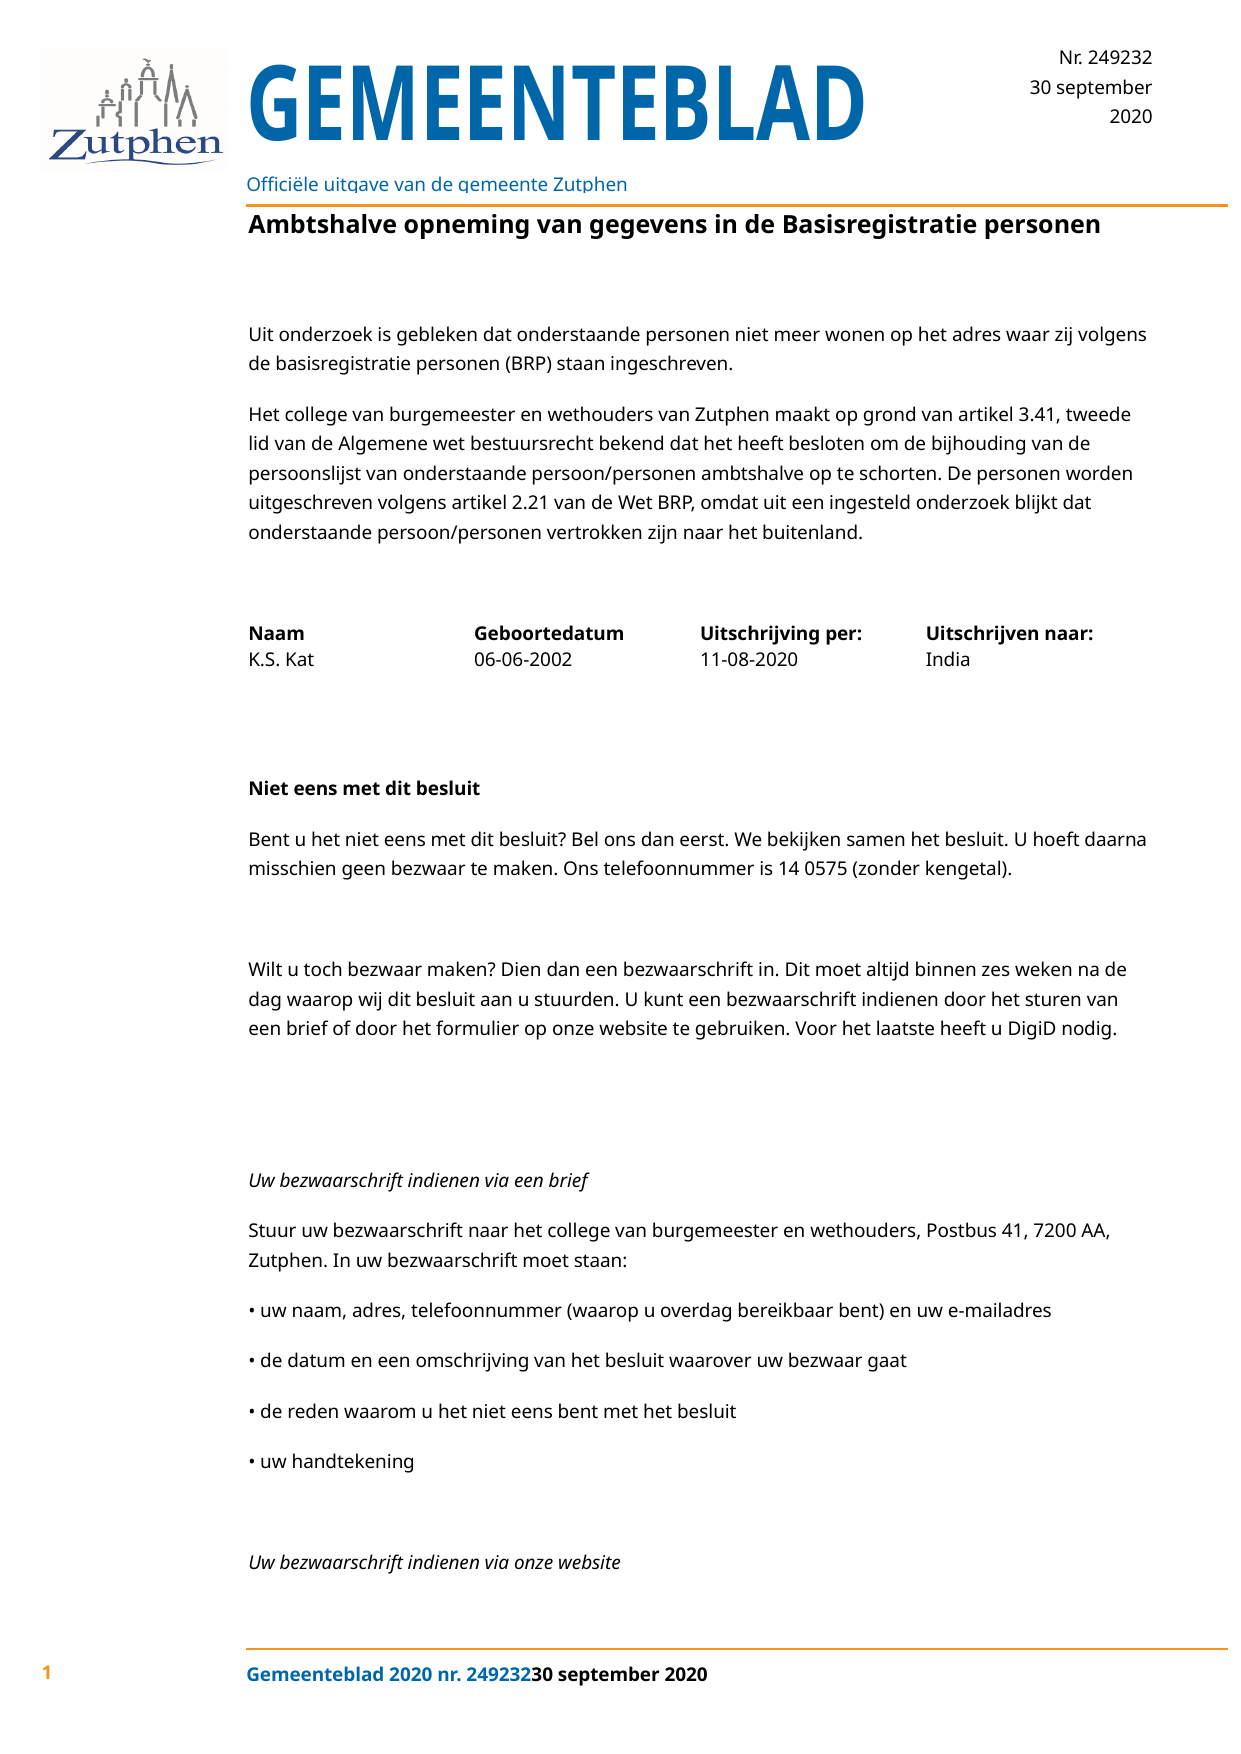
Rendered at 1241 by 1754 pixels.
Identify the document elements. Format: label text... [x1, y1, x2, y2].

table_cell India [926, 646, 1152, 671]
table_header Uitschrijven naar: [926, 620, 1152, 646]
text Wilt u toch bezwaar maken? Dien dan een bezwaarschrift in. Dit moet altijd binnen zes weken na de dag waarop wij dit besluit aan u stuurden. U kunt een bezwaarschrift indienen door het sturen van een brief of door het formulier op onze website te gebruiken. Voor het laatste heeft u DigiD nodig. [248, 956, 1152, 1041]
table_cell 11-08-2020 [700, 646, 926, 671]
text • de reden waarom u het niet eens bent met het besluit [248, 1398, 1152, 1424]
text Uit onderzoek is gebleken dat onderstaande personen niet meer wonen op het adres waar zij volgens de basisregistratie personen (BRP) staan ingeschreven. [248, 321, 1152, 376]
text Niet eens met dit besluit [248, 776, 1152, 801]
text • uw handtekening [248, 1448, 1152, 1474]
text • uw naam, adres, telefoonnummer (waarop u overdag bereikbaar bent) en uw e-mailadres [248, 1297, 1152, 1323]
text Het college van burgemeester en wethouders van Zutphen maakt op grond van artikel 3.41, tweede lid van de Algemene wet bestuursrecht bekend dat het heeft besloten om de bijhouding van de persoonslijst van onderstaande persoon/personen ambtshalve op te schorten. De personen worden uitgeschreven volgens artikel 2.21 van de Wet BRP, omdat uit een ingesteld onderzoek blijkt dat onderstaande persoon/personen vertrokken zijn naar het buitenland. [248, 401, 1152, 545]
text Bent u het niet eens met dit besluit? Bel ons dan eerst. We bekijken samen het besluit. U hoeft daarna misschien geen bezwaar te maken. Ons telefoonnummer is 14 0575 (zonder kengetal). [248, 826, 1152, 881]
text Stuur uw bezwaarschrift naar het college van burgemeester en wethouders, Postbus 41, 7200 AA, Zutphen. In uw bezwaarschrift moet staan: [248, 1217, 1152, 1272]
table_header Uitschrijving per: [700, 620, 926, 646]
table_header Naam [248, 620, 474, 646]
table_cell K.S. Kat [248, 646, 474, 671]
text Uw bezwaarschrift indienen via onze website [248, 1549, 1152, 1575]
text Ambtshalve opneming van gegevens in de Basisregistratie personen [248, 207, 1152, 241]
text • de datum en een omschrijving van het besluit waarover uw bezwaar gaat [248, 1348, 1152, 1373]
table_cell 06-06-2002 [474, 646, 700, 671]
text Uw bezwaarschrift indienen via een brief [248, 1167, 1152, 1192]
table_header Geboortedatum [474, 620, 700, 646]
picture [41, 47, 231, 172]
